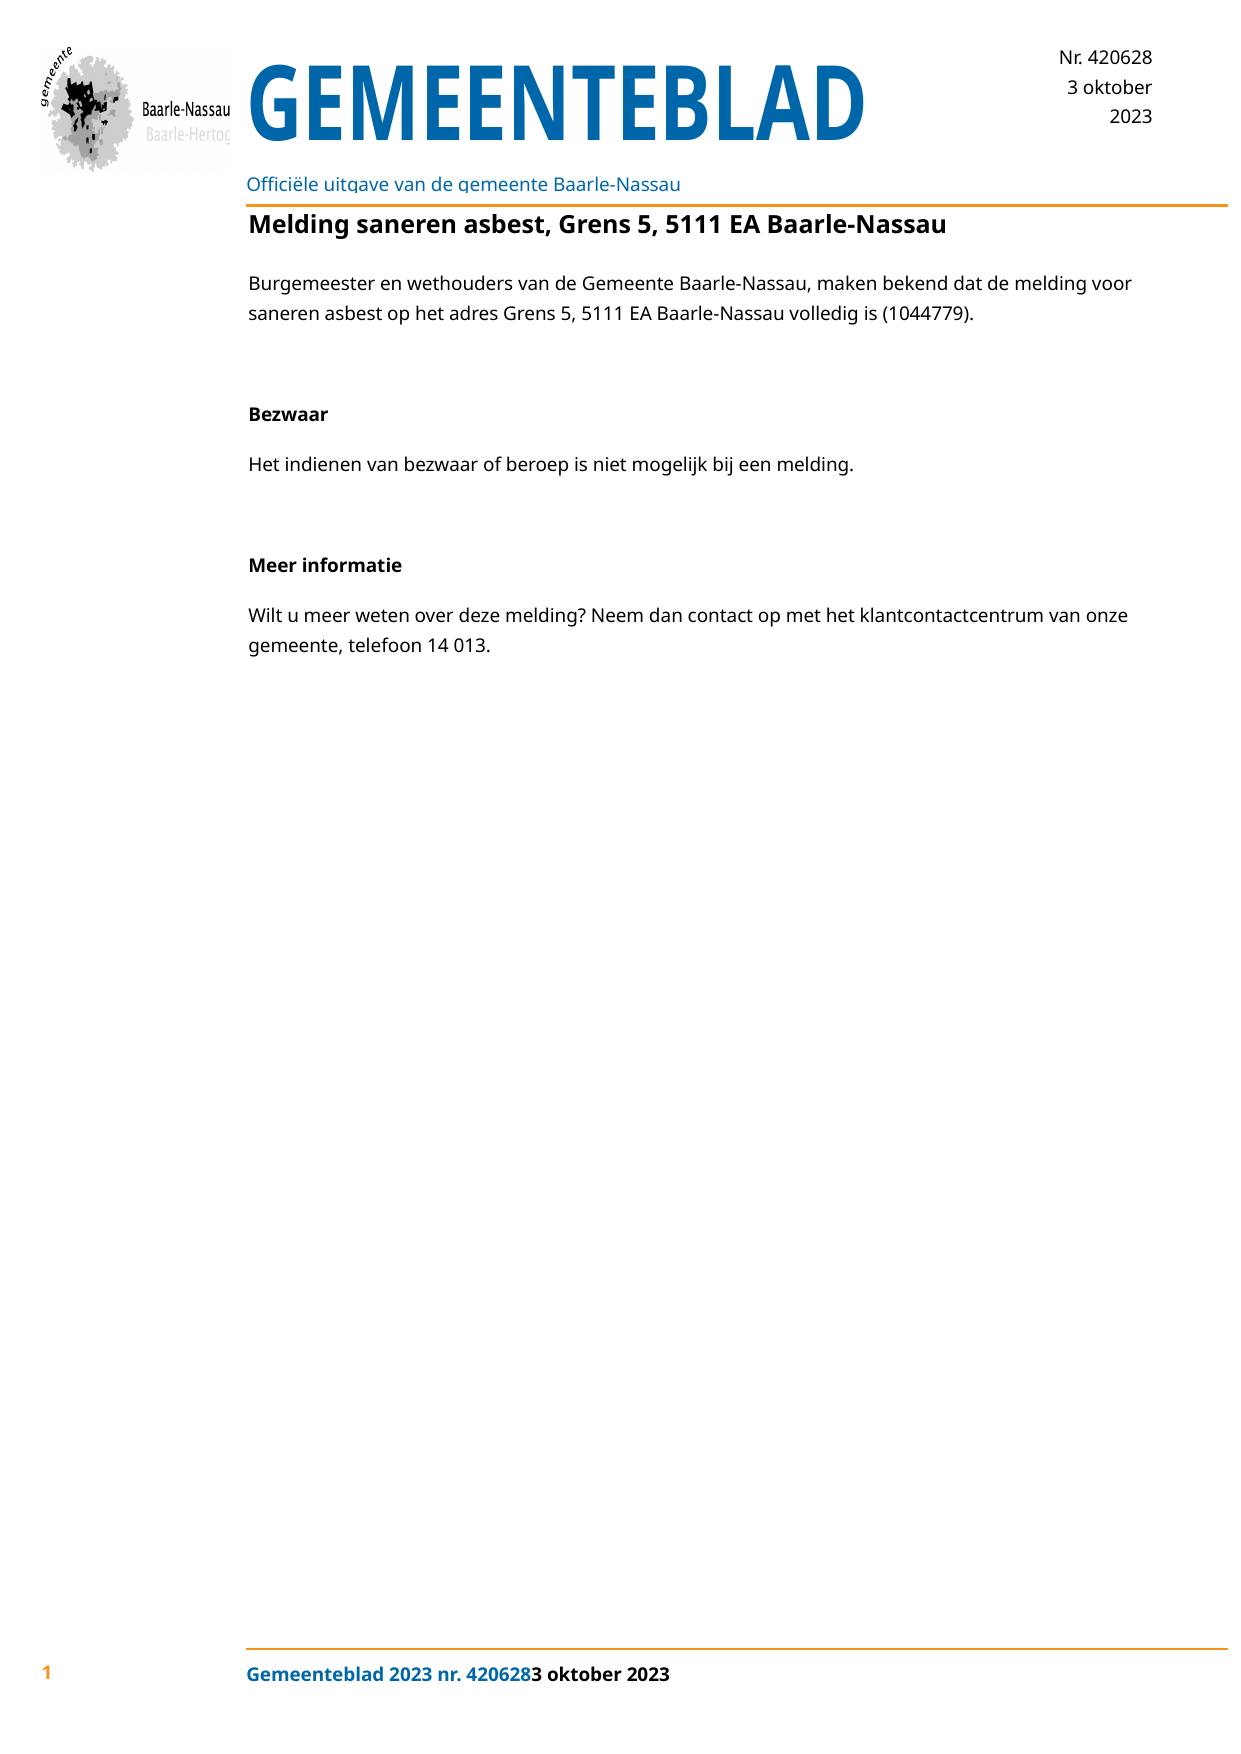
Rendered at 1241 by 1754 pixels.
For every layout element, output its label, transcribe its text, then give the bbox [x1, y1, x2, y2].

text Meer informatie [248, 552, 1152, 578]
text Bezwaar [248, 401, 1152, 426]
text Burgemeester en wethouders van de Gemeente Baarle-Nassau, maken bekend dat de melding voor saneren asbest op het adres Grens 5, 5111 EA Baarle-Nassau volledig is (1044779). [248, 270, 1152, 326]
text Wilt u meer weten over deze melding? Neem dan contact op met het klantcontactcentrum van onze gemeente, telefoon 14 013. [248, 602, 1152, 658]
text Melding saneren asbest, Grens 5, 5111 EA Baarle-Nassau [248, 207, 1152, 241]
text Het indienen van bezwaar of beroep is niet mogelijk bij een melding. [248, 451, 1152, 477]
picture [41, 47, 231, 172]
